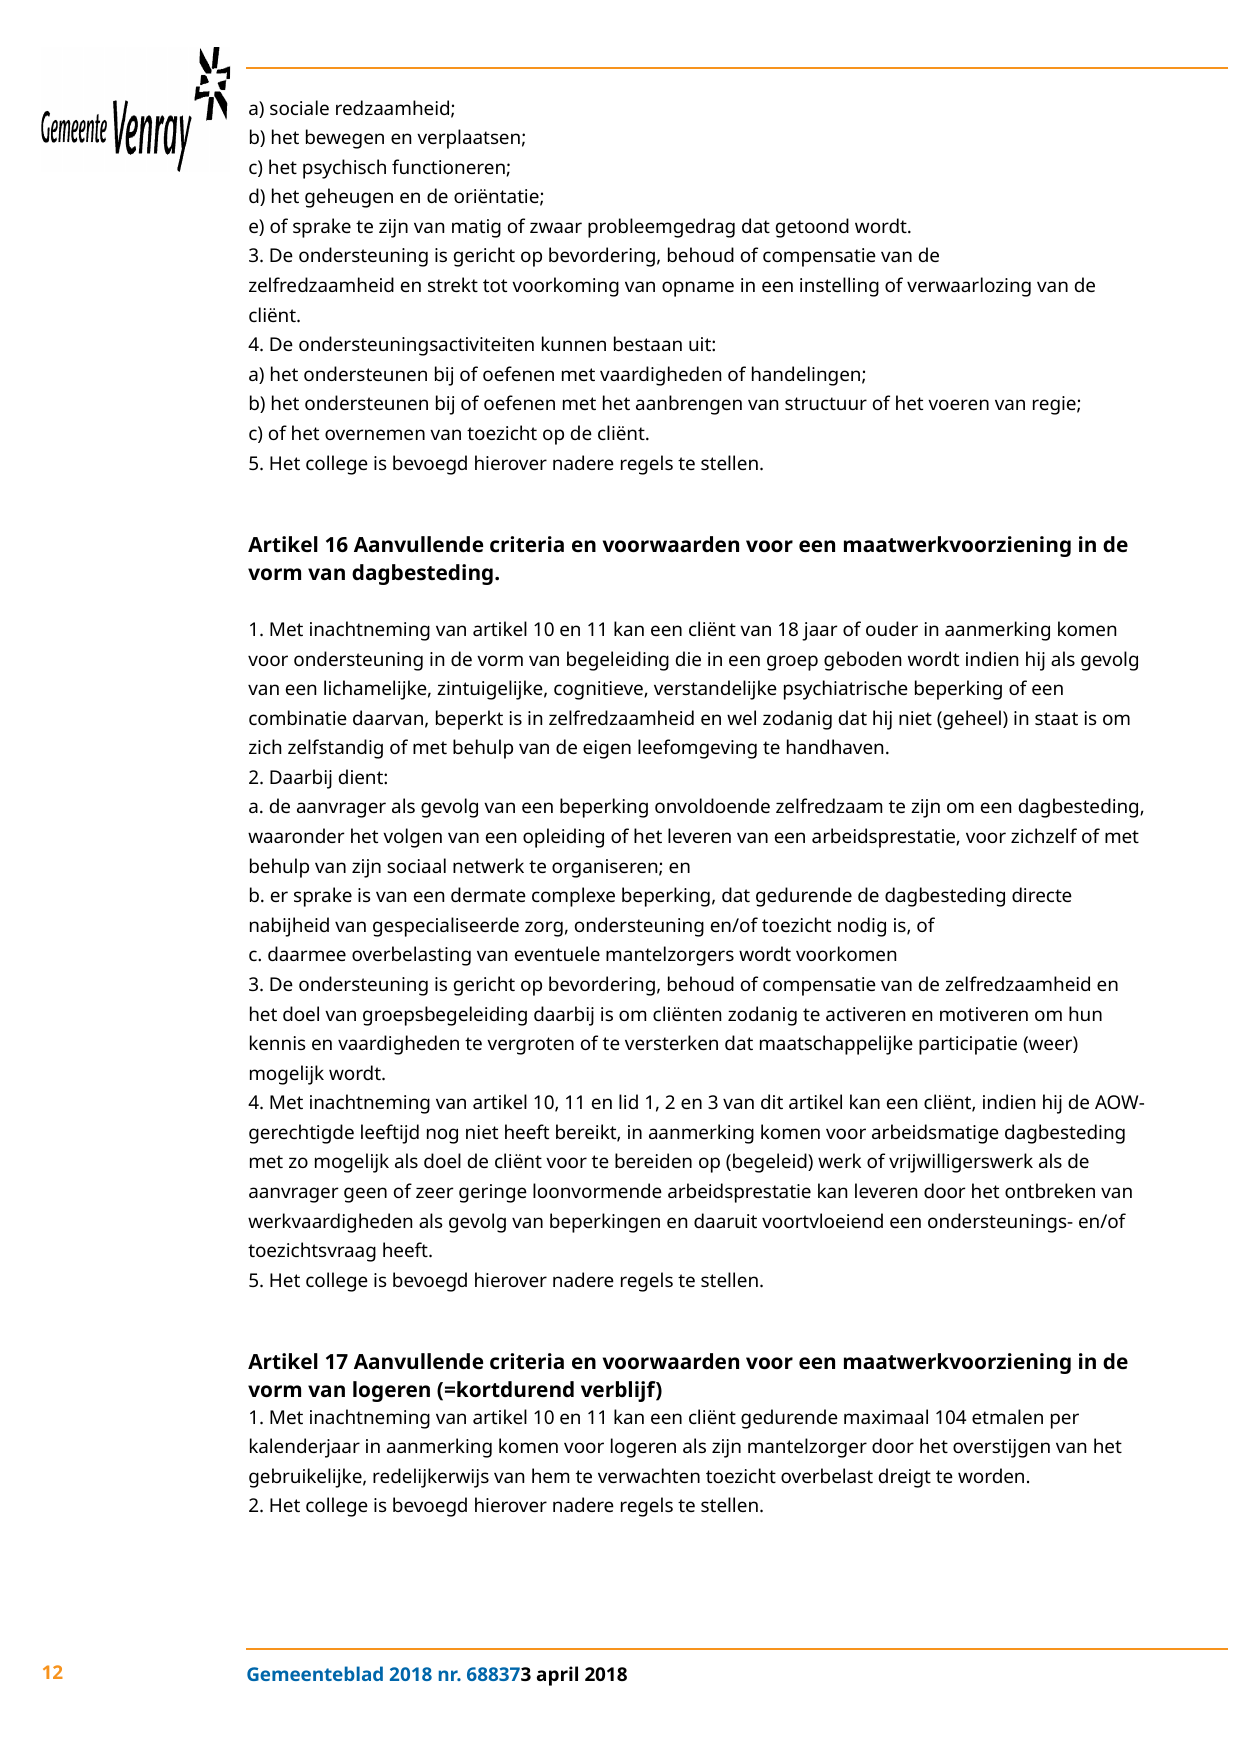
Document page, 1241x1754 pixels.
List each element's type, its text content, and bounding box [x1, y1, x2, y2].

text 3. De ondersteuning is gericht op bevordering, behoud of compensatie van de zelfredzaamheid en het doel van groepsbegeleiding daarbij is om cliënten zodanig te activeren en motiveren om hun kennis en vaardigheden te vergroten of te versterken dat maatschappelijke participatie (weer) mogelijk wordt. [248, 971, 1152, 1086]
text a) sociale redzaamheid; [248, 95, 1152, 121]
text b. er sprake is van een dermate complexe beperking, dat gedurende de dagbesteding directe nabijheid van gespecialiseerde zorg, ondersteuning en/of toezicht nodig is, of [248, 882, 1152, 938]
text c) het psychisch functioneren; [248, 154, 1152, 180]
text a. de aanvrager als gevolg van een beperking onvoldoende zelfredzaam te zijn om een dagbesteding, waaronder het volgen van een opleiding of het leveren van een arbeidsprestatie, voor zichzelf of met behulp van zijn sociaal netwerk te organiseren; en [248, 794, 1152, 879]
text 1. Met inachtneming van artikel 10 en 11 kan een cliënt van 18 jaar of ouder in aanmerking komen voor ondersteuning in de vorm van begeleiding die in een groep geboden wordt indien hij als gevolg van een lichamelijke, zintuigelijke, cognitieve, verstandelijke psychiatrische beperking of een combinatie daarvan, beperkt is in zelfredzaamheid en wel zodanig dat hij niet (geheel) in staat is om zich zelfstandig of met behulp van de eigen leefomgeving te handhaven. [248, 616, 1152, 760]
text zelfredzaamheid en strekt tot voorkoming van opname in een instelling of verwaarlozing van de cliënt. [248, 272, 1152, 328]
text 3. De ondersteuning is gericht op bevordering, behoud of compensatie van de [248, 243, 1152, 268]
text b) het bewegen en verplaatsen; [248, 124, 1152, 150]
text c) of het overnemen van toezicht op de cliënt. [248, 420, 1152, 446]
text a) het ondersteunen bij of oefenen met vaardigheden of handelingen; [248, 361, 1152, 387]
text 1. Met inachtneming van artikel 10 en 11 kan een cliënt gedurende maximaal 104 etmalen per kalenderjaar in aanmerking komen voor logeren als zijn mantelzorger door het overstijgen van het gebruikelijke, redelijkerwijs van hem te verwachten toezicht overbelast dreigt te worden. [248, 1404, 1152, 1489]
text b) het ondersteunen bij of oefenen met het aanbrengen van structuur of het voeren van regie; [248, 391, 1152, 416]
picture [41, 47, 231, 172]
text 5. Het college is bevoegd hierover nadere regels te stellen. [248, 1267, 1152, 1293]
text 2. Daarbij dient: [248, 764, 1152, 790]
text 4. De ondersteuningsactiviteiten kunnen bestaan uit: [248, 331, 1152, 357]
text d) het geheugen en de oriëntatie; [248, 183, 1152, 209]
text 2. Het college is bevoegd hierover nadere regels te stellen. [248, 1493, 1152, 1518]
text c. daarmee overbelasting van eventuele mantelzorgers wordt voorkomen [248, 942, 1152, 967]
text e) of sprake te zijn van matig of zwaar probleemgedrag dat getoond wordt. [248, 213, 1152, 239]
text 5. Het college is bevoegd hierover nadere regels te stellen. [248, 450, 1152, 476]
text Artikel 17 Aanvullende criteria en voorwaarden voor een maatwerkvoorziening in de vorm van logeren (=kortdurend verblijf) [248, 1347, 1152, 1404]
text Artikel 16 Aanvullende criteria en voorwaarden voor een maatwerkvoorziening in de vorm van dagbesteding. [248, 530, 1152, 587]
text 4. Met inachtneming van artikel 10, 11 en lid 1, 2 en 3 van dit artikel kan een cliënt, indien hij de AOW-gerechtigde leeftijd nog niet heeft bereikt, in aanmerking komen voor arbeidsmatige dagbesteding met zo mogelijk als doel de cliënt voor te bereiden op (begeleid) werk of vrijwilligerswerk als de aanvrager geen of zeer geringe loonvormende arbeidsprestatie kan leveren door het ontbreken van werkvaardigheden als gevolg van beperkingen en daaruit voortvloeiend een ondersteunings- en/of toezichtsvraag heeft. [248, 1089, 1152, 1263]
